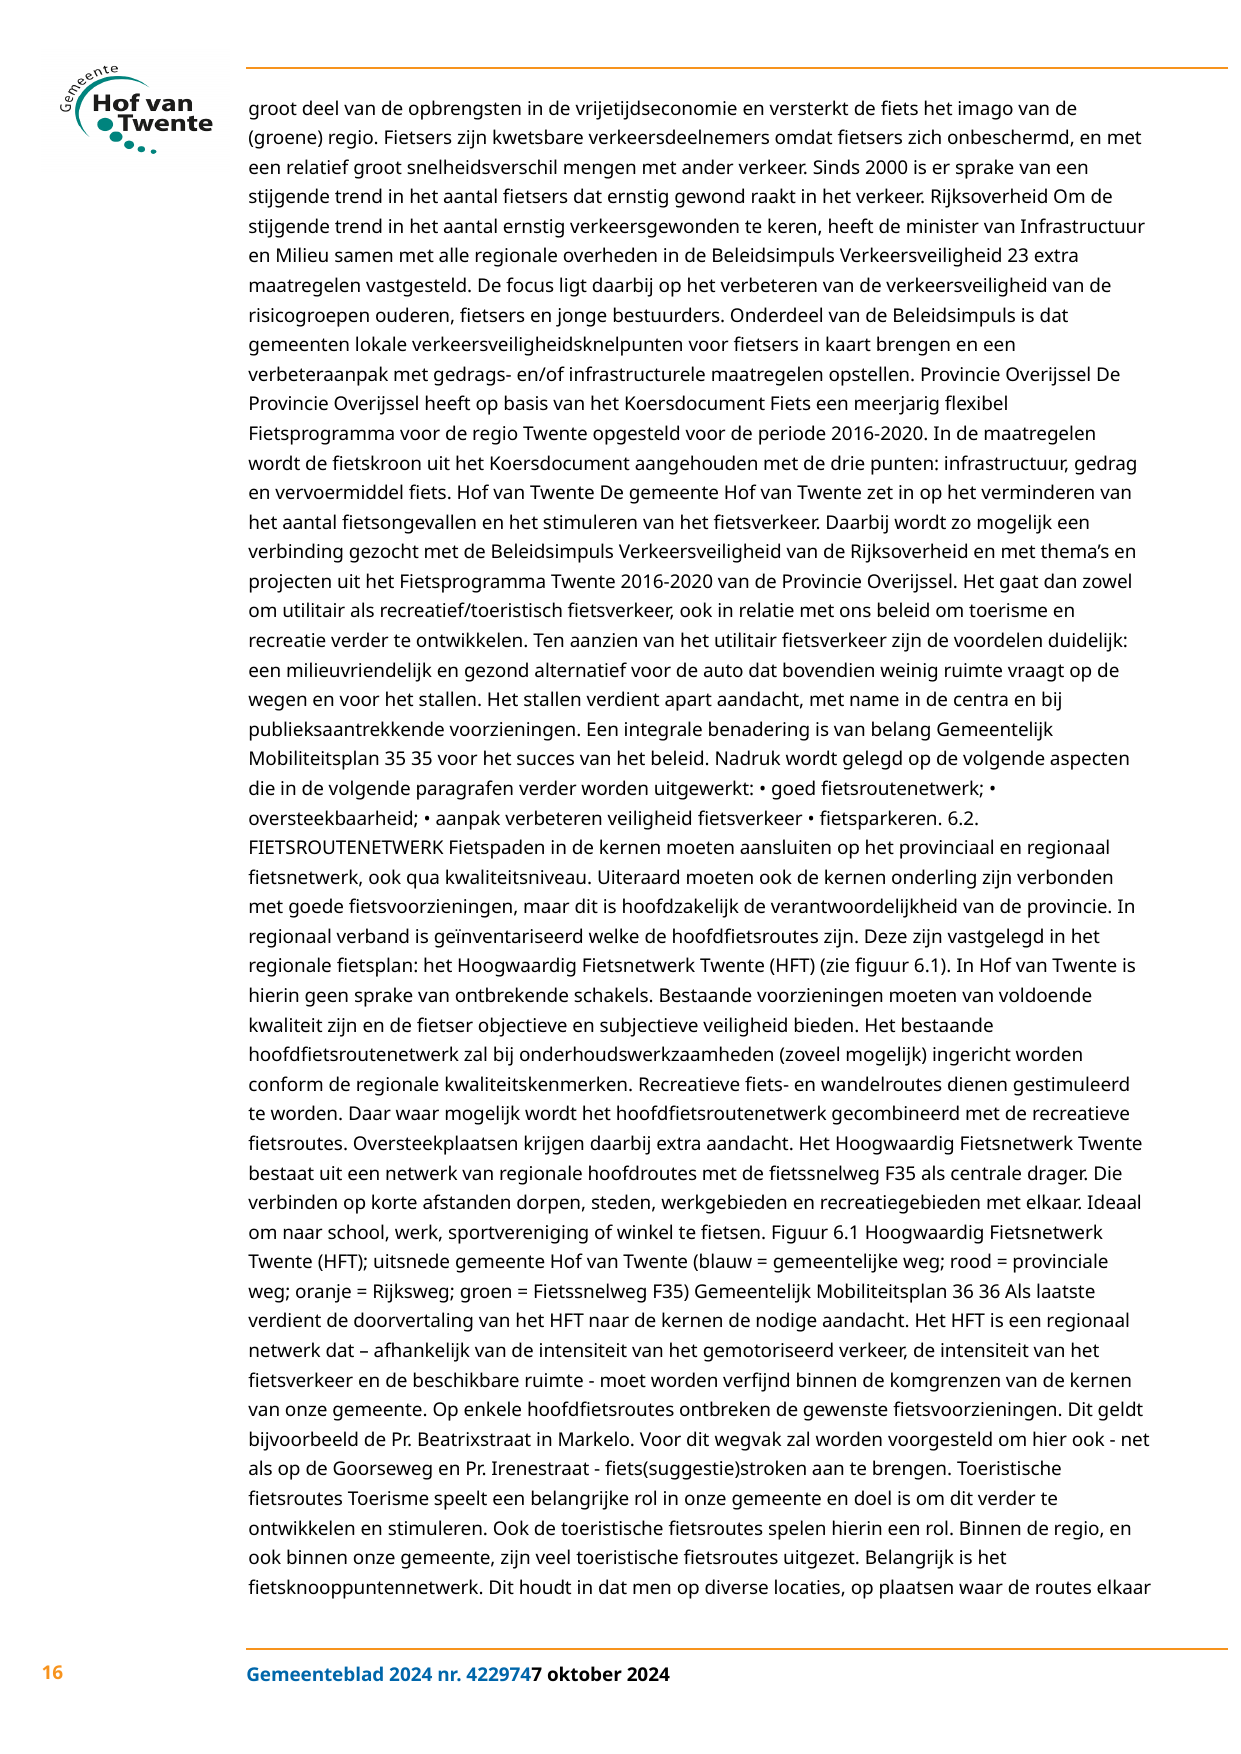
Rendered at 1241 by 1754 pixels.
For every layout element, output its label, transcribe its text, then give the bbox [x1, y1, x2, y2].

picture [41, 47, 231, 172]
text groot deel van de opbrengsten in de vrijetijdseconomie en versterkt de fiets het imago van de (groene) regio. Fietsers zijn kwetsbare verkeersdeelnemers omdat fietsers zich onbeschermd, en met een relatief groot snelheidsverschil mengen met ander verkeer. Sinds 2000 is er sprake van een stijgende trend in het aantal fietsers dat ernstig gewond raakt in het verkeer. Rijksoverheid Om de stijgende trend in het aantal ernstig verkeersgewonden te keren, heeft de minister van Infrastructuur en Milieu samen met alle regionale overheden in de Beleidsimpuls Verkeersveiligheid 23 extra maatregelen vastgesteld. De focus ligt daarbij op het verbeteren van de verkeersveiligheid van de risicogroepen ouderen, fietsers en jonge bestuurders. Onderdeel van de Beleidsimpuls is dat gemeenten lokale verkeersveiligheidsknelpunten voor fietsers in kaart brengen en een verbeteraanpak met gedrags- en/of infrastructurele maatregelen opstellen. Provincie Overijssel De Provincie Overijssel heeft op basis van het Koersdocument Fiets een meerjarig flexibel Fietsprogramma voor de regio Twente opgesteld voor de periode 2016-2020. In de maatregelen wordt de fietskroon uit het Koersdocument aangehouden met de drie punten: infrastructuur, gedrag en vervoermiddel fiets. Hof van Twente De gemeente Hof van Twente zet in op het verminderen van het aantal fietsongevallen en het stimuleren van het fietsverkeer. Daarbij wordt zo mogelijk een verbinding gezocht met de Beleidsimpuls Verkeersveiligheid van de Rijksoverheid en met thema’s en projecten uit het Fietsprogramma Twente 2016-2020 van de Provincie Overijssel. Het gaat dan zowel om utilitair als recreatief/toeristisch fietsverkeer, ook in relatie met ons beleid om toerisme en recreatie verder te ontwikkelen. Ten aanzien van het utilitair fietsverkeer zijn de voordelen duidelijk: een milieuvriendelijk en gezond alternatief voor de auto dat bovendien weinig ruimte vraagt op de wegen en voor het stallen. Het stallen verdient apart aandacht, met name in de centra en bij publieksaantrekkende voorzieningen. Een integrale benadering is van belang Gemeentelijk Mobiliteitsplan 35 35 voor het succes van het beleid. Nadruk wordt gelegd op de volgende aspecten die in de volgende paragrafen verder worden uitgewerkt: • goed fietsroutenetwerk; • oversteekbaarheid; • aanpak verbeteren veiligheid fietsverkeer • fietsparkeren. 6.2. FIETSROUTENETWERK Fietspaden in de kernen moeten aansluiten op het provinciaal en regionaal fietsnetwerk, ook qua kwaliteitsniveau. Uiteraard moeten ook de kernen onderling zijn verbonden met goede fietsvoorzieningen, maar dit is hoofdzakelijk de verantwoordelijkheid van de provincie. In regionaal verband is geïnventariseerd welke de hoofdfietsroutes zijn. Deze zijn vastgelegd in het regionale fietsplan: het Hoogwaardig Fietsnetwerk Twente (HFT) (zie figuur 6.1). In Hof van Twente is hierin geen sprake van ontbrekende schakels. Bestaande voorzieningen moeten van voldoende kwaliteit zijn en de fietser objectieve en subjectieve veiligheid bieden. Het bestaande hoofdfietsroutenetwerk zal bij onderhoudswerkzaamheden (zoveel mogelijk) ingericht worden conform de regionale kwaliteitskenmerken. Recreatieve fiets- en wandelroutes dienen gestimuleerd te worden. Daar waar mogelijk wordt het hoofdfietsroutenetwerk gecombineerd met de recreatieve fietsroutes. Oversteekplaatsen krijgen daarbij extra aandacht. Het Hoogwaardig Fietsnetwerk Twente bestaat uit een netwerk van regionale hoofdroutes met de fietssnelweg F35 als centrale drager. Die verbinden op korte afstanden dorpen, steden, werkgebieden en recreatiegebieden met elkaar. Ideaal om naar school, werk, sportvereniging of winkel te fietsen. Figuur 6.1 Hoogwaardig Fietsnetwerk Twente (HFT); uitsnede gemeente Hof van Twente (blauw = gemeentelijke weg; rood = provinciale weg; oranje = Rijksweg; groen = Fietssnelweg F35) Gemeentelijk Mobiliteitsplan 36 36 Als laatste verdient de doorvertaling van het HFT naar de kernen de nodige aandacht. Het HFT is een regionaal netwerk dat – afhankelijk van de intensiteit van het gemotoriseerd verkeer, de intensiteit van het fietsverkeer en de beschikbare ruimte - moet worden verfijnd binnen de komgrenzen van de kernen van onze gemeente. Op enkele hoofdfietsroutes ontbreken de gewenste fietsvoorzieningen. Dit geldt bijvoorbeeld de Pr. Beatrixstraat in Markelo. Voor dit wegvak zal worden voorgesteld om hier ook - net als op de Goorseweg en Pr. Irenestraat - fiets(suggestie)stroken aan te brengen. Toeristische fietsroutes Toerisme speelt een belangrijke rol in onze gemeente en doel is om dit verder te ontwikkelen en stimuleren. Ook de toeristische fietsroutes spelen hierin een rol. Binnen de regio, en ook binnen onze gemeente, zijn veel toeristische fietsroutes uitgezet. Belangrijk is het fietsknooppuntennetwerk. Dit houdt in dat men op diverse locaties, op plaatsen waar de routes elkaar [248, 95, 1152, 1600]
